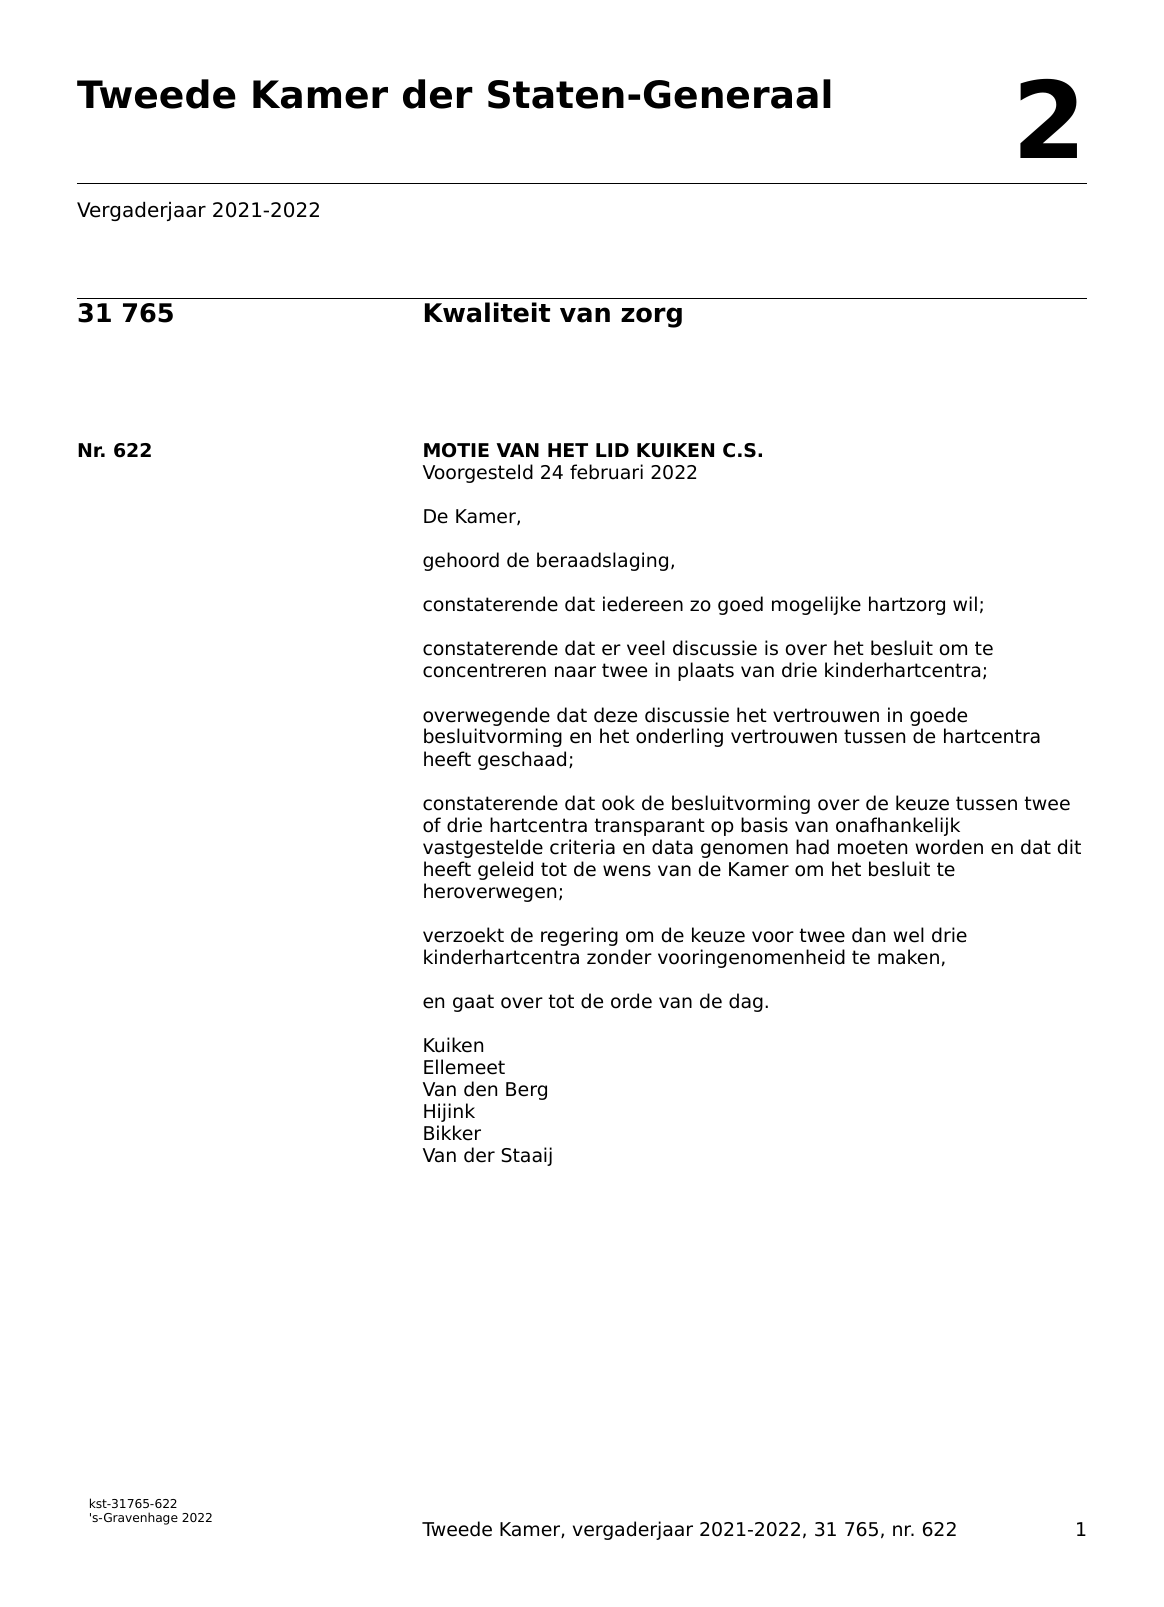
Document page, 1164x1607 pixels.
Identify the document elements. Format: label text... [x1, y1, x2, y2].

text Van den Berg [422, 1079, 1087, 1101]
text Hijink [422, 1101, 1087, 1123]
text De Kamer, [422, 506, 1087, 528]
text overwegende dat deze discussie het vertrouwen in goede besluitvorming en het onderling vertrouwen tussen de hartcentra heeft geschaad; [422, 704, 1087, 770]
text Voorgesteld 24 februari 2022 [422, 462, 1087, 484]
text kst-31765-622 [88, 1497, 323, 1511]
table_header Tweede Kamer der Staten-Generaal [77, 59, 886, 183]
text en gaat over tot de orde van de dag. [422, 991, 1087, 1013]
subtitle 31 765 Kwaliteit van zorg [77, 299, 1087, 329]
text gehoord de beraadslaging, [422, 550, 1087, 572]
text 's-Gravenhage 2022 [88, 1511, 323, 1525]
text constaterende dat er veel discussie is over het besluit om te concentreren naar twee in plaats van drie kinderhartcentra; [422, 638, 1087, 682]
text Van der Staaij [422, 1145, 1087, 1167]
text constaterende dat ook de besluitvorming over de keuze tussen twee of drie hartcentra transparant op basis van onafhankelijk vastgestelde criteria en data genomen had moeten worden en dat dit heeft geleid tot de wens van de Kamer om het besluit te heroverwegen; [422, 793, 1087, 902]
text Bikker [422, 1123, 1087, 1145]
text Ellemeet [422, 1057, 1087, 1079]
table_cell Vergaderjaar 2021-2022 [77, 184, 1087, 298]
text Kuiken [422, 1035, 1087, 1057]
table_header 2 [886, 59, 1087, 183]
text verzoekt de regering om de keuze voor twee dan wel drie kinderhartcentra zonder vooringenomenheid te maken, [422, 925, 1087, 969]
text constaterende dat iedereen zo goed mogelijke hartzorg wil; [422, 594, 1087, 616]
subtitle Nr. 622 MOTIE VAN HET LID KUIKEN C.S. [77, 440, 1087, 462]
